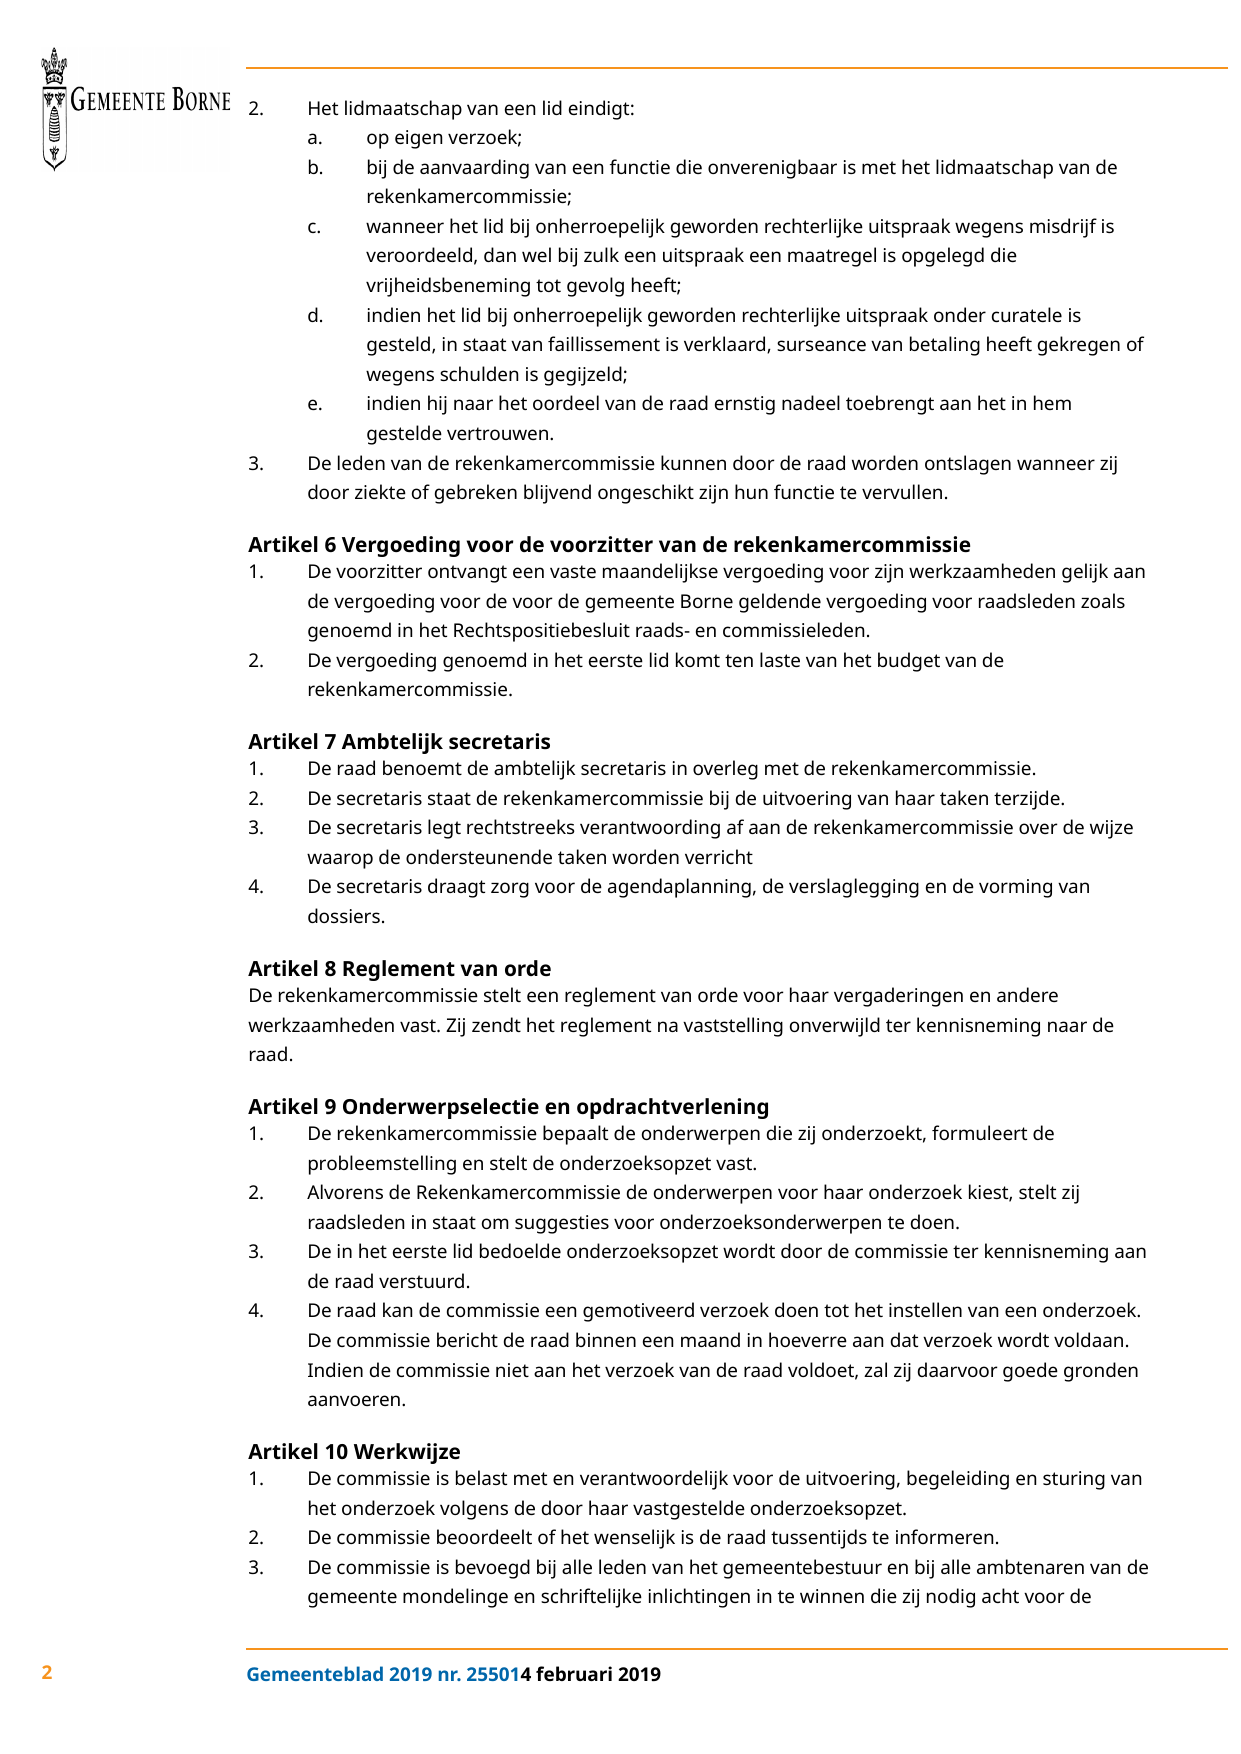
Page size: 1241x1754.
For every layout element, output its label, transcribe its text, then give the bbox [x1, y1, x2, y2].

list De commissie is bevoegd bij alle leden van het gemeentebestuur en bij alle ambtenaren van de gemeente mondelinge en schriftelijke inlichtingen in te winnen die zij nodig acht voor de [248, 1554, 1152, 1609]
list De commissie is belast met en verantwoordelijk voor de uitvoering, begeleiding en sturing van het onderzoek volgens de door haar vastgestelde onderzoeksopzet. [248, 1465, 1152, 1521]
picture [41, 47, 231, 172]
list wanneer het lid bij onherroepelijk geworden rechterlijke uitspraak wegens misdrijf is veroordeeld, dan wel bij zulk een uitspraak een maatregel is opgelegd die vrijheidsbeneming tot gevolg heeft; [307, 213, 1152, 298]
list De vergoeding genoemd in het eerste lid komt ten laste van het budget van de rekenkamercommissie. [248, 647, 1152, 702]
list De commissie beoordeelt of het wenselijk is de raad tussentijds te informeren. [248, 1524, 1152, 1550]
list Alvorens de Rekenkamercommissie de onderwerpen voor haar onderzoek kiest, stelt zij raadsleden in staat om suggesties voor onderzoeksonderwerpen te doen. [248, 1179, 1152, 1235]
list indien hij naar het oordeel van de raad ernstig nadeel toebrengt aan het in hem gestelde vertrouwen. [307, 391, 1152, 446]
list De raad benoemt de ambtelijk secretaris in overleg met de rekenkamercommissie. [248, 755, 1152, 781]
text Artikel 6 Vergoeding voor de voorzitter van de rekenkamercommissie [248, 530, 1152, 558]
list De rekenkamercommissie bepaalt de onderwerpen die zij onderzoekt, formuleert de probleemstelling en stelt de onderzoeksopzet vast. [248, 1120, 1152, 1176]
list bij de aanvaarding van een functie die onverenigbaar is met het lidmaatschap van de rekenkamercommissie; [307, 154, 1152, 209]
list indien het lid bij onherroepelijk geworden rechterlijke uitspraak onder curatele is gesteld, in staat van faillissement is verklaard, surseance van betaling heeft gekregen of wegens schulden is gegijzeld; [307, 302, 1152, 387]
list De secretaris staat de rekenkamercommissie bij de uitvoering van haar taken terzijde. [248, 785, 1152, 811]
list De voorzitter ontvangt een vaste maandelijkse vergoeding voor zijn werkzaamheden gelijk aan de vergoeding voor de voor de gemeente Borne geldende vergoeding voor raadsleden zoals genoemd in het Rechtspositiebesluit raads- en commissieleden. [248, 558, 1152, 643]
text De rekenkamercommissie stelt een reglement van orde voor haar vergaderingen en andere werkzaamheden vast. Zij zendt het reglement na vaststelling onverwijld ter kennisneming naar de raad. [248, 982, 1152, 1067]
text Artikel 9 Onderwerpselectie en opdrachtverlening [248, 1092, 1152, 1120]
text Artikel 10 Werkwijze [248, 1437, 1152, 1465]
list De leden van de rekenkamercommissie kunnen door de raad worden ontslagen wanneer zij door ziekte of gebreken blijvend ongeschikt zijn hun functie te vervullen. [248, 450, 1152, 505]
list De raad kan de commissie een gemotiveerd verzoek doen tot het instellen van een onderzoek. De commissie bericht de raad binnen een maand in hoeverre aan dat verzoek wordt voldaan. Indien de commissie niet aan het verzoek van de raad voldoet, zal zij daarvoor goede gronden aanvoeren. [248, 1298, 1152, 1412]
list De secretaris draagt zorg voor de agendaplanning, de verslaglegging en de vorming van dossiers. [248, 874, 1152, 929]
text Artikel 8 Reglement van orde [248, 954, 1152, 982]
text Artikel 7 Ambtelijk secretaris [248, 727, 1152, 755]
list De in het eerste lid bedoelde onderzoeksopzet wordt door de commissie ter kennisneming aan de raad verstuurd. [248, 1238, 1152, 1294]
list Het lidmaatschap van een lid eindigt: [248, 95, 1152, 121]
list op eigen verzoek; [307, 124, 1152, 150]
list De secretaris legt rechtstreeks verantwoording af aan de rekenkamercommissie over de wijze waarop de ondersteunende taken worden verricht [248, 814, 1152, 870]
